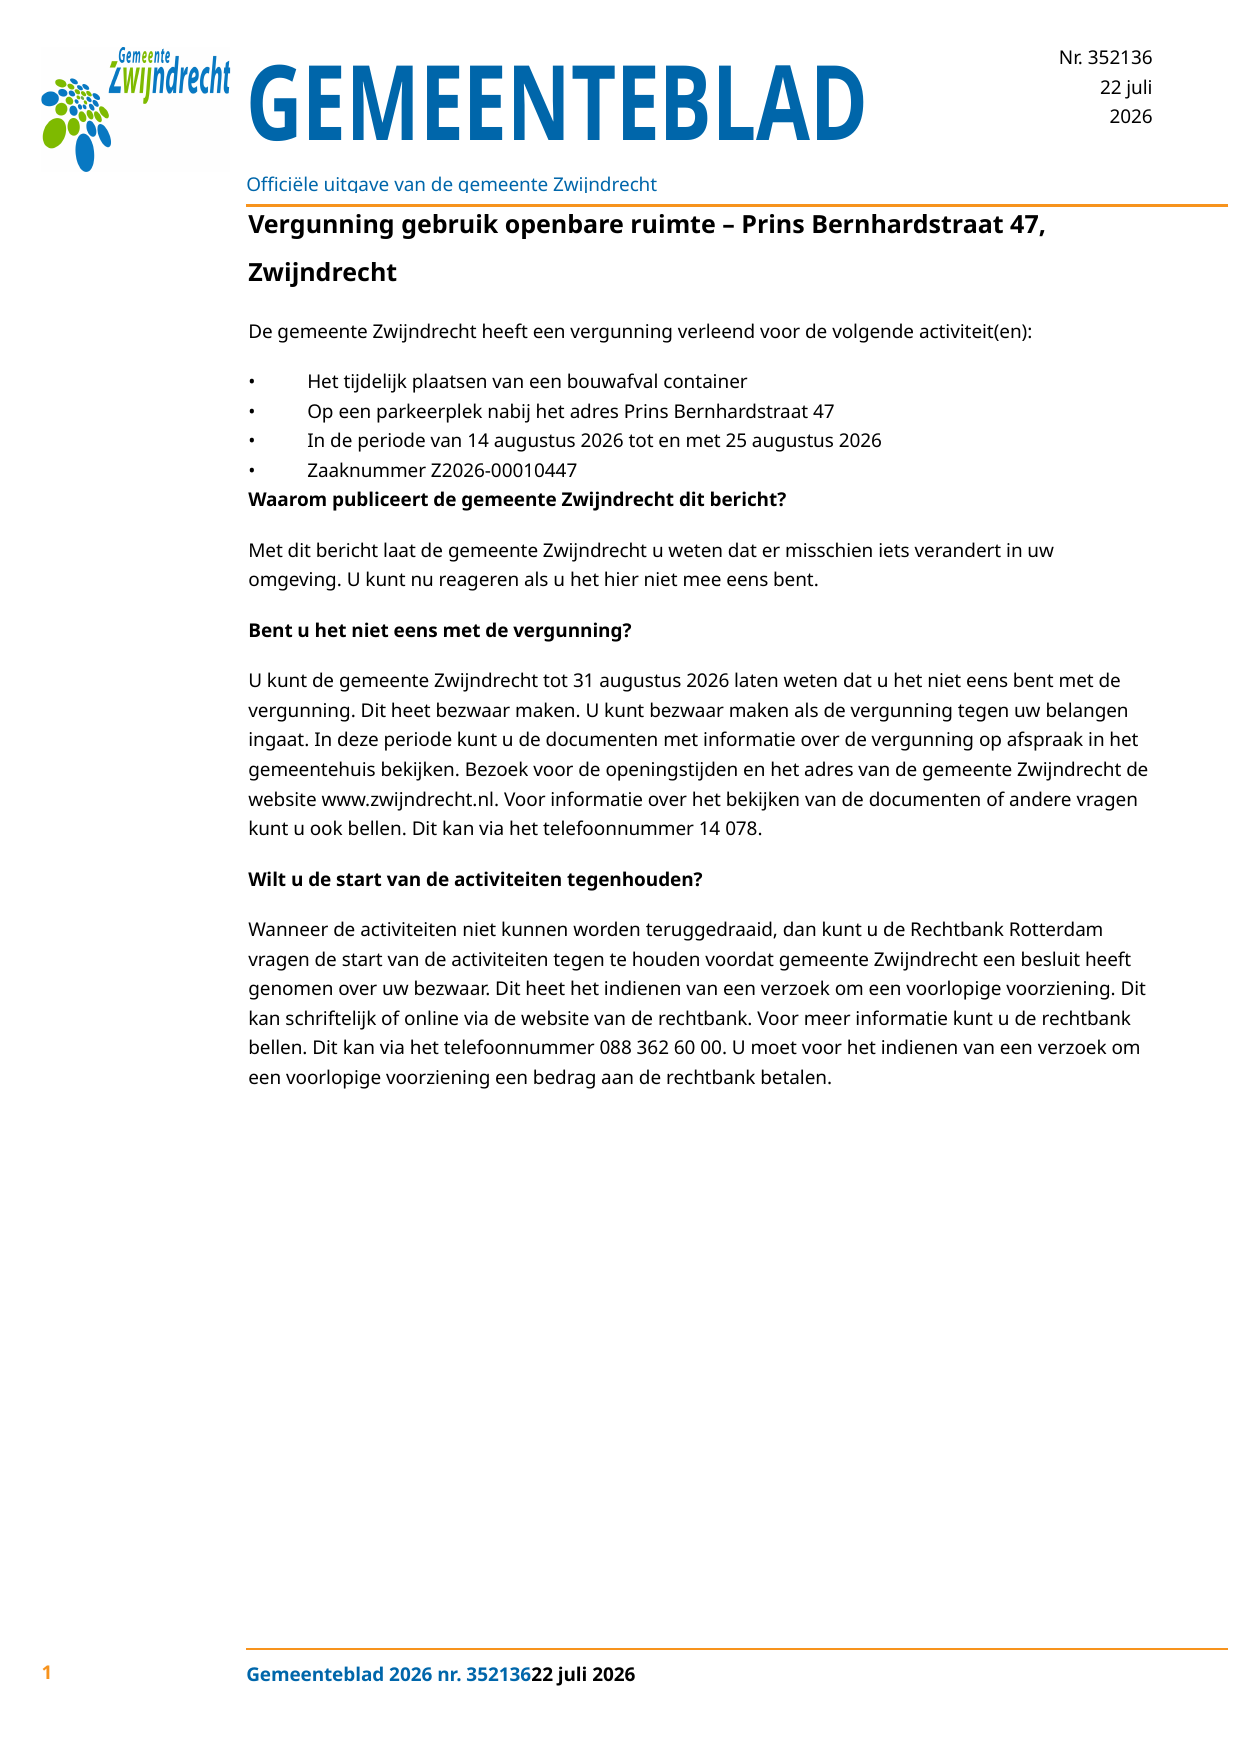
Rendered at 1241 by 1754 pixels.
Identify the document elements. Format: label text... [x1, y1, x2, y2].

list Op een parkeerplek nabij het adres Prins Bernhardstraat 47 [248, 398, 1152, 424]
list In de periode van 14 augustus 2026 tot en met 25 augustus 2026 [248, 427, 1152, 453]
text Wanneer de activiteiten niet kunnen worden teruggedraaid, dan kunt u de Rechtbank Rotterdam vragen de start van de activiteiten tegen te houden voordat gemeente Zwijndrecht een besluit heeft genomen over uw bezwaar. Dit heet het indienen van een verzoek om een voorlopige voorziening. Dit kan schriftelijk of online via de website van de rechtbank. Voor meer informatie kunt u de rechtbank bellen. Dit kan via het telefoonnummer 088 362 60 00. U moet voor het indienen van een verzoek om een voorlopige voorziening een bedrag aan de rechtbank betalen. [248, 916, 1152, 1090]
list Het tijdelijk plaatsen van een bouwafval container [248, 368, 1152, 394]
picture [41, 47, 231, 172]
text Wilt u de start van de activiteiten tegenhouden? [248, 866, 1152, 892]
text Bent u het niet eens met de vergunning? [248, 617, 1152, 643]
text Waarom publiceert de gemeente Zwijndrecht dit bericht? [248, 487, 1152, 512]
text U kunt de gemeente Zwijndrecht tot 31 augustus 2026 laten weten dat u het niet eens bent met de vergunning. Dit heet bezwaar maken. U kunt bezwaar maken als de vergunning tegen uw belangen ingaat. In deze periode kunt u de documenten met informatie over de vergunning op afspraak in het gemeentehuis bekijken. Bezoek voor de openingstijden en het adres van de gemeente Zwijndrecht de website www.zwijndrecht.nl. Voor informatie over het bekijken van de documenten of andere vragen kunt u ook bellen. Dit kan via het telefoonnummer 14 078. [248, 667, 1152, 841]
text Vergunning gebruik openbare ruimte – Prins Bernhardstraat 47, Zwijndrecht [248, 207, 1152, 288]
text De gemeente Zwijndrecht heeft een vergunning verleend voor de volgende activiteit(en): [248, 318, 1152, 344]
list Zaaknummer Z2026-00010447 [248, 457, 1152, 483]
text Met dit bericht laat de gemeente Zwijndrecht u weten dat er misschien iets verandert in uw omgeving. U kunt nu reageren als u het hier niet mee eens bent. [248, 537, 1152, 592]
